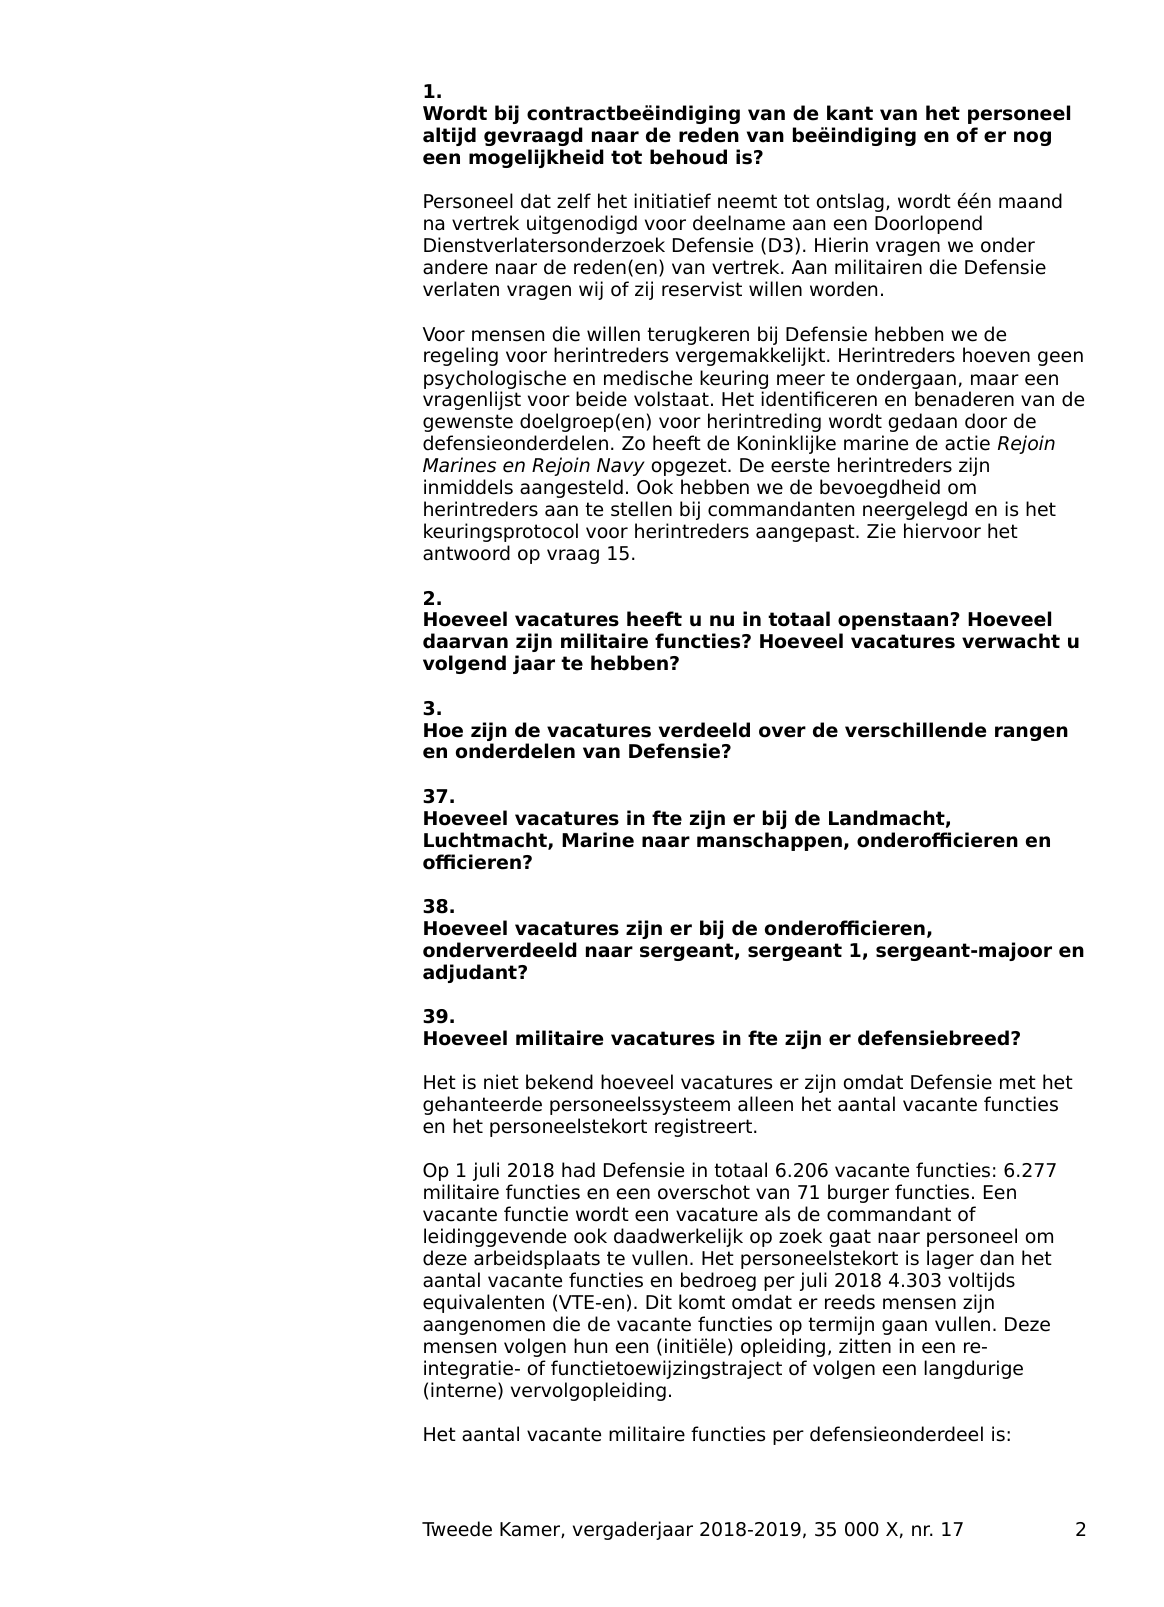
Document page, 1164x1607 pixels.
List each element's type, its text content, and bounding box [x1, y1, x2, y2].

text 37. [422, 786, 1087, 808]
text Hoeveel vacatures heeft u nu in totaal openstaan? Hoeveel daarvan zijn militaire functies? Hoeveel vacatures verwacht u volgend jaar te hebben? [422, 609, 1087, 675]
text 2. [422, 587, 1087, 609]
text Voor mensen die willen terugkeren bij Defensie hebben we de regeling voor herintreders vergemakkelijkt. Herintreders hoeven geen psychologische en medische keuring meer te ondergaan, maar een vragenlijst voor beide volstaat. Het identificeren en benaderen van de gewenste doelgroep(en) voor herintreding wordt gedaan door de defensieonderdelen. Zo heeft de Koninklijke marine de actie Rejoin Marines en Rejoin Navy opgezet. De eerste herintreders zijn inmiddels aangesteld. Ook hebben we de bevoegdheid om herintreders aan te stellen bij commandanten neergelegd en is het keuringsprotocol voor herintreders aangepast. Zie hiervoor het antwoord op vraag 15. [422, 323, 1087, 565]
text Hoeveel vacatures in fte zijn er bij de Landmacht, Luchtmacht, Marine naar manschappen, onderofficieren en officieren? [422, 808, 1087, 873]
text Hoeveel vacatures zijn er bij de onderofficieren, onderverdeeld naar sergeant, sergeant 1, sergeant-majoor en adjudant? [422, 918, 1087, 984]
text 1. [422, 81, 1087, 103]
text Personeel dat zelf het initiatief neemt tot ontslag, wordt één maand na vertrek uitgenodigd voor deelname aan een Doorlopend Dienstverlatersonderzoek Defensie (D3). Hierin vragen we onder andere naar de reden(en) van vertrek. Aan militairen die Defensie verlaten vragen wij of zij reservist willen worden. [422, 191, 1087, 301]
text 39. [422, 1006, 1087, 1028]
text Hoe zijn de vacatures verdeeld over de verschillende rangen en onderdelen van Defensie? [422, 719, 1087, 763]
text Wordt bij contractbeëindiging van de kant van het personeel altijd gevraagd naar de reden van beëindiging en of er nog een mogelijkheid tot behoud is? [422, 103, 1087, 169]
text 3. [422, 697, 1087, 719]
text Op 1 juli 2018 had Defensie in totaal 6.206 vacante functies: 6.277 militaire functies en een overschot van 71 burger functies. Een vacante functie wordt een vacature als de commandant of leidinggevende ook daadwerkelijk op zoek gaat naar personeel om deze arbeidsplaats te vullen. Het personeelstekort is lager dan het aantal vacante functies en bedroeg per juli 2018 4.303 voltijds equivalenten (VTE-en). Dit komt omdat er reeds mensen zijn aangenomen die de vacante functies op termijn gaan vullen. Deze mensen volgen hun een (initiële) opleiding, zitten in een re-integratie- of functietoewijzingstraject of volgen een langdurige (interne) vervolgopleiding. [422, 1160, 1087, 1402]
text Hoeveel militaire vacatures in fte zijn er defensiebreed? [422, 1028, 1087, 1050]
text 38. [422, 896, 1087, 918]
text Het is niet bekend hoeveel vacatures er zijn omdat Defensie met het gehanteerde personeelssysteem alleen het aantal vacante functies en het personeelstekort registreert. [422, 1072, 1087, 1138]
text Het aantal vacante militaire functies per defensieonderdeel is: [422, 1424, 1087, 1446]
